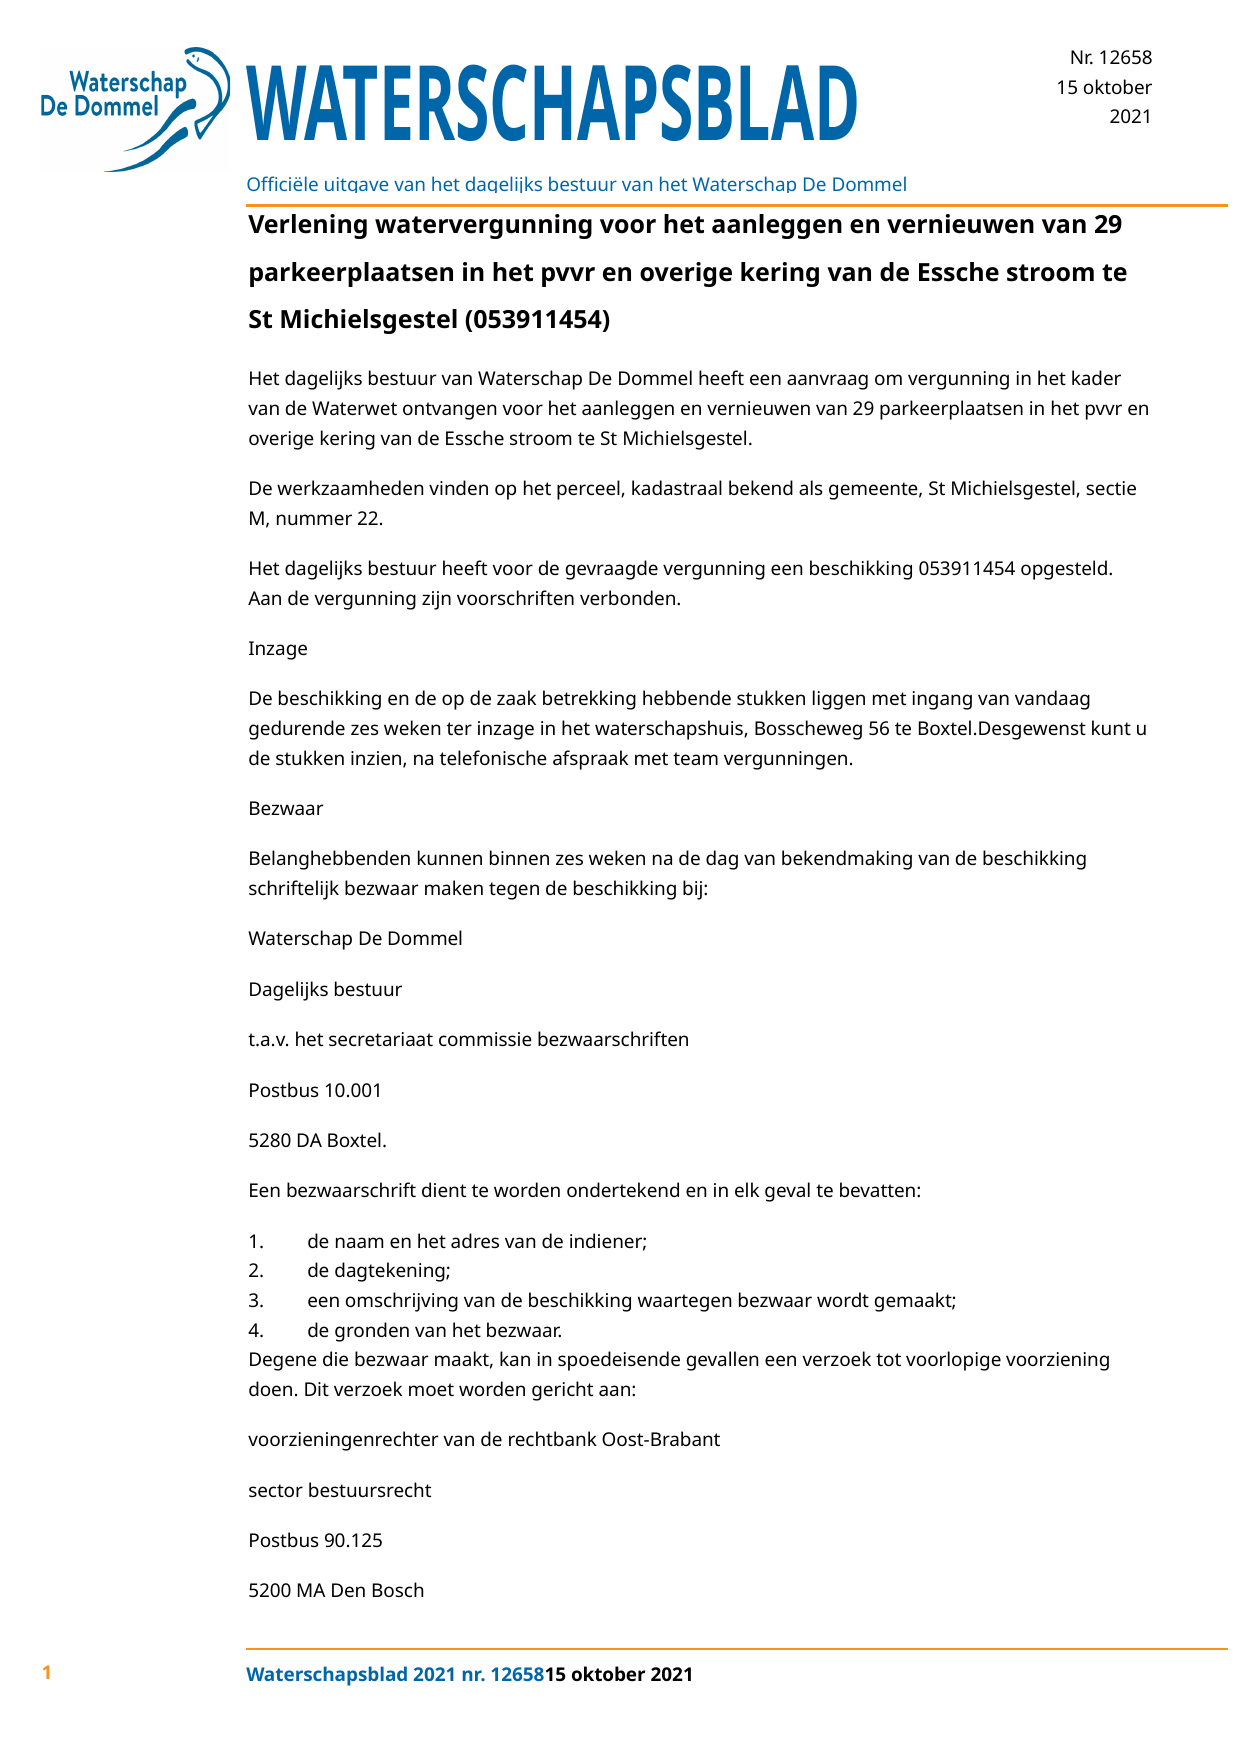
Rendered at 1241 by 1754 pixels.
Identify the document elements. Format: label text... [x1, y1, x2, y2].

text 5200 MA Den Bosch [248, 1578, 1152, 1603]
text Bezwaar [248, 795, 1152, 821]
text De beschikking en de op de zaak betrekking hebbende stukken liggen met ingang van vandaag gedurende zes weken ter inzage in het waterschapshuis, Bosscheweg 56 te Boxtel.Desgewenst kunt u de stukken inzien, na telefonische afspraak met team vergunningen. [248, 686, 1152, 770]
text Inzage [248, 635, 1152, 661]
picture [45, 99, 51, 111]
text Postbus 10.001 [248, 1077, 1152, 1102]
text Degene die bezwaar maakt, kan in spoedeisende gevallen een verzoek tot voorlopige voorziening doen. Dit verzoek moet worden gericht aan: [248, 1346, 1152, 1402]
list de gronden van het bezwaar. [248, 1317, 1152, 1342]
text Het dagelijks bestuur heeft voor de gevraagde vergunning een beschikking 053911454 opgesteld. Aan de vergunning zijn voorschriften verbonden. [248, 555, 1152, 610]
text Verlening watervergunning voor het aanleggen en vernieuwen van 29 parkeerplaatsen in het pvvr en overige kering van de Essche stroom te St Michielsgestel (053911454) [248, 207, 1152, 336]
list een omschrijving van de beschikking waartegen bezwaar wordt gemaakt; [248, 1287, 1152, 1313]
text De werkzaamheden vinden op het perceel, kadastraal bekend als gemeente, St Michielsgestel, sectie M, nummer 22. [248, 475, 1152, 530]
list de dagtekening; [248, 1258, 1152, 1283]
picture [204, 47, 231, 76]
text Het dagelijks bestuur van Waterschap De Dommel heeft een aanvraag om vergunning in het kader van de Waterwet ontvangen voor het aanleggen en vernieuwen van 29 parkeerplaatsen in het pvvr en overige kering van de Essche stroom te St Michielsgestel. [248, 366, 1152, 450]
text Dagelijks bestuur [248, 976, 1152, 1002]
text Een bezwaarschrift dient te worden ondertekend en in elk geval te bevatten: [248, 1178, 1152, 1203]
text t.a.v. het secretariaat commissie bezwaarschriften [248, 1026, 1152, 1052]
text Postbus 90.125 [248, 1527, 1152, 1553]
text sector bestuursrecht [248, 1477, 1152, 1502]
text Belanghebbenden kunnen binnen zes weken na de dag van bekendmaking van de beschikking schriftelijk bezwaar maken tegen de beschikking bij: [248, 846, 1152, 901]
list de naam en het adres van de indiener; [248, 1228, 1152, 1254]
picture [41, 47, 231, 172]
text Waterschap De Dommel [248, 926, 1152, 951]
picture [198, 118, 210, 131]
text voorzieningenrechter van de rechtbank Oost-Brabant [248, 1426, 1152, 1452]
text 5280 DA Boxtel. [248, 1127, 1152, 1153]
